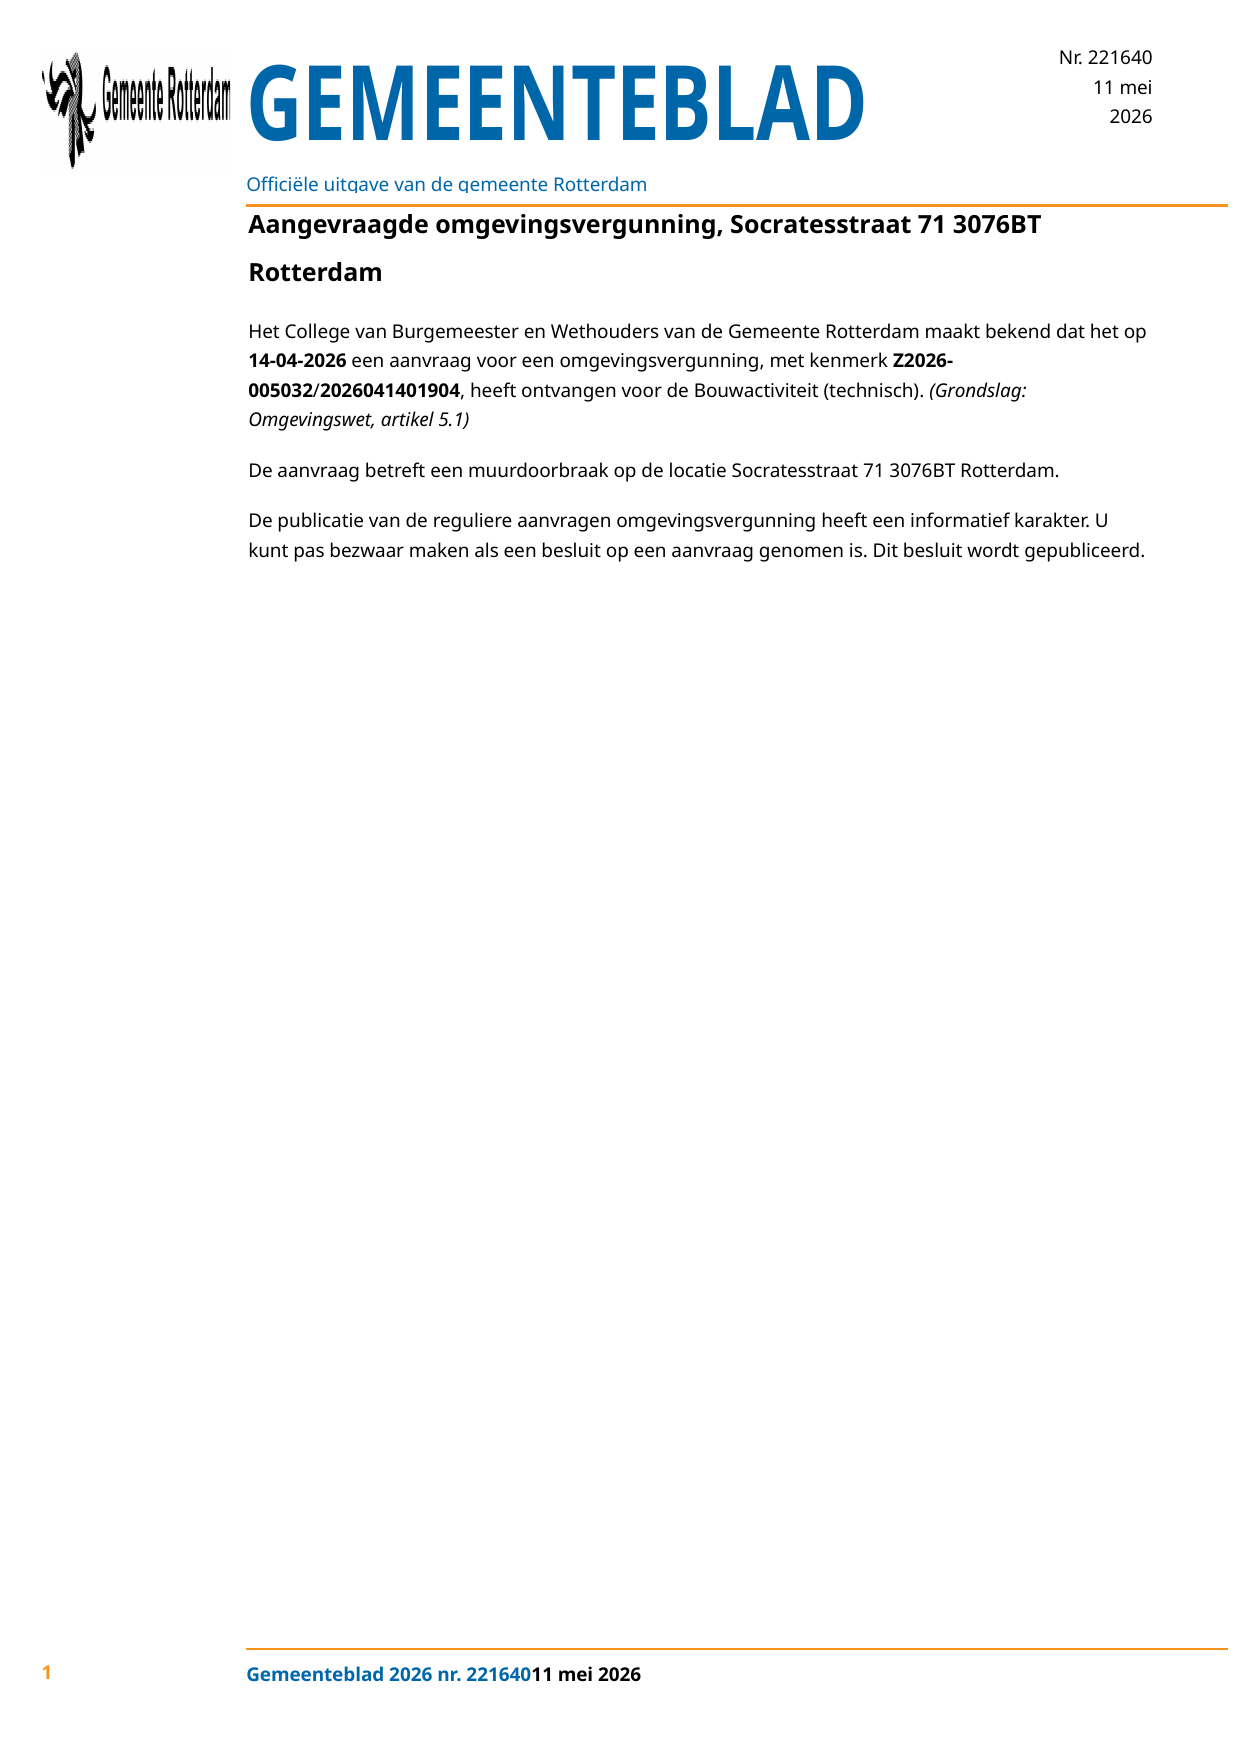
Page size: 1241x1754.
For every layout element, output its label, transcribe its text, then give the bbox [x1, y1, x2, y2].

text De aanvraag betreft een muurdoorbraak op de locatie Socratesstraat 71 3076BT Rotterdam. [248, 457, 1152, 483]
text De publicatie van de reguliere aanvragen omgevingsvergunning heeft een informatief karakter. U kunt pas bezwaar maken als een besluit op een aanvraag genomen is. Dit besluit wordt gepubliceerd. [248, 507, 1152, 563]
text Aangevraagde omgevingsvergunning, Socratesstraat 71 3076BT Rotterdam [248, 207, 1152, 288]
text Het College van Burgemeester en Wethouders van de Gemeente Rotterdam maakt bekend dat het op 14-04-2026 een aanvraag voor een omgevingsvergunning, met kenmerk Z2026-005032/2026041401904, heeft ontvangen voor de Bouwactiviteit (technisch). (Grondslag: Omgevingswet, artikel 5.1) [248, 318, 1152, 432]
picture [41, 47, 231, 172]
